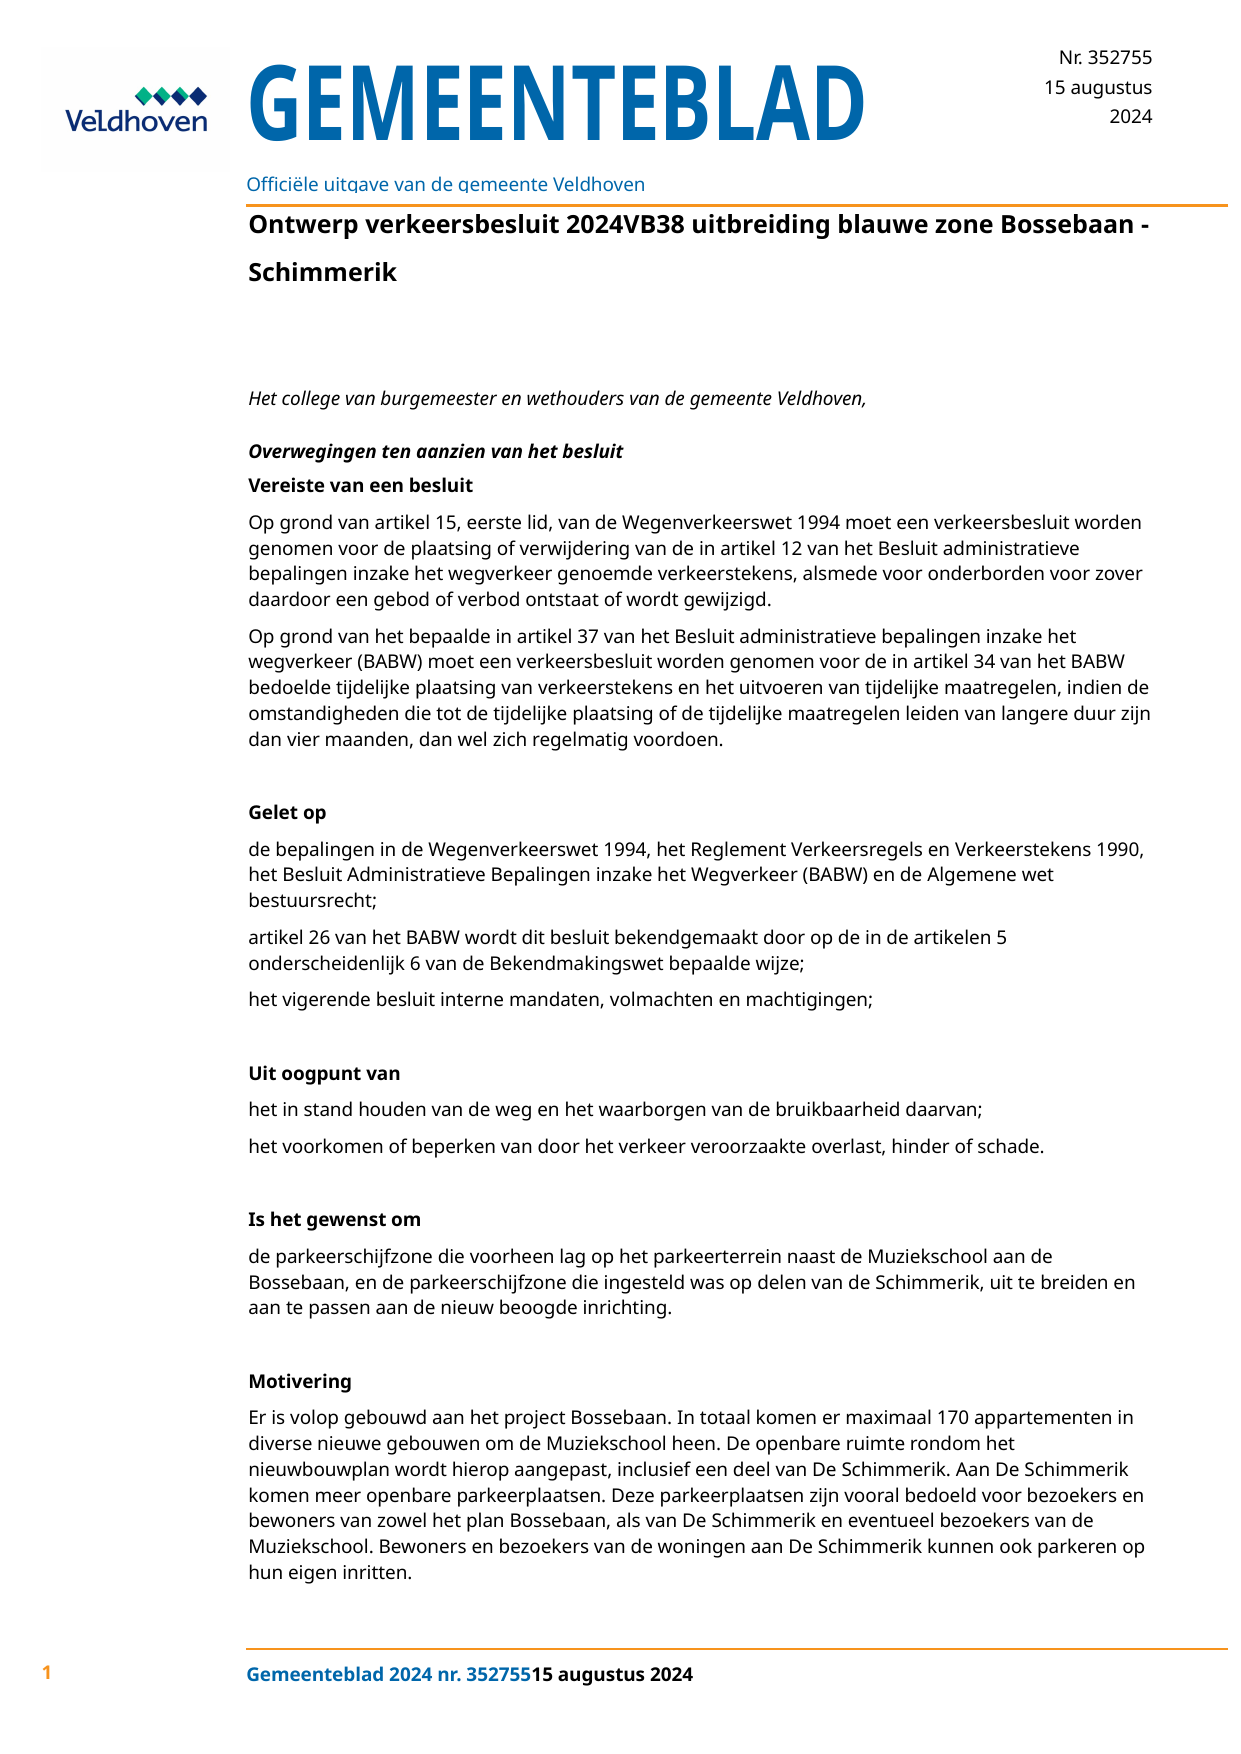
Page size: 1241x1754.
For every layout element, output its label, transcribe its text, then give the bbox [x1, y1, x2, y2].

text Op grond van artikel 15, eerste lid, van de Wegenverkeerswet 1994 moet een verkeersbesluit worden genomen voor de plaatsing of verwijdering van de in artikel 12 van het Besluit administratieve bepalingen inzake het wegverkeer genoemde verkeerstekens, alsmede voor onderborden voor zover daardoor een gebod of verbod ontstaat of wordt gewijzigd. [248, 509, 1152, 612]
text artikel 26 van het BABW wordt dit besluit bekendgemaakt door op de in de artikelen 5 onderscheidenlijk 6 van de Bekendmakingswet bepaalde wijze; [248, 924, 1152, 976]
text de parkeerschijfzone die voorheen lag op het parkeerterrein naast de Muziekschool aan de Bossebaan, en de parkeerschijfzone die ingesteld was op delen van de Schimmerik, uit te breiden en aan te passen aan de nieuw beoogde inrichting. [248, 1243, 1152, 1320]
text Motivering [248, 1368, 1152, 1394]
text Overwegingen ten aanzien van het besluit [248, 438, 1152, 464]
text het voorkomen of beperken van door het verkeer veroorzaakte overlast, hinder of schade. [248, 1133, 1152, 1159]
picture [41, 47, 231, 172]
text Is het gewenst om [248, 1206, 1152, 1232]
text Er is volop gebouwd aan het project Bossebaan. In totaal komen er maximaal 170 appartementen in diverse nieuwe gebouwen om de Muziekschool heen. De openbare ruimte rondom het nieuwbouwplan wordt hierop aangepast, inclusief een deel van De Schimmerik. Aan De Schimmerik komen meer openbare parkeerplaatsen. Deze parkeerplaatsen zijn vooral bedoeld voor bezoekers en bewoners van zowel het plan Bossebaan, als van De Schimmerik en eventueel bezoekers van de Muziekschool. Bewoners en bezoekers van de woningen aan De Schimmerik kunnen ook parkeren op hun eigen inritten. [248, 1404, 1152, 1585]
text het in stand houden van de weg en het waarborgen van de bruikbaarheid daarvan; [248, 1096, 1152, 1122]
text de bepalingen in de Wegenverkeerswet 1994, het Reglement Verkeersregels en Verkeerstekens 1990, het Besluit Administratieve Bepalingen inzake het Wegverkeer (BABW) en de Algemene wet bestuursrecht; [248, 836, 1152, 913]
text Op grond van het bepaalde in artikel 37 van het Besluit administratieve bepalingen inzake het wegverkeer (BABW) moet een verkeersbesluit worden genomen voor de in artikel 34 van het BABW bedoelde tijdelijke plaatsing van verkeerstekens en het uitvoeren van tijdelijke maatregelen, indien de omstandigheden die tot de tijdelijke plaatsing of de tijdelijke maatregelen leiden van langere duur zijn dan vier maanden, dan wel zich regelmatig voordoen. [248, 623, 1152, 752]
text Het college van burgemeester en wethouders van de gemeente Veldhoven, [248, 386, 1152, 411]
text Vereiste van een besluit [248, 472, 1152, 498]
text het vigerende besluit interne mandaten, volmachten en machtigingen; [248, 986, 1152, 1012]
text Uit oogpunt van [248, 1060, 1152, 1086]
text Ontwerp verkeersbesluit 2024VB38 uitbreiding blauwe zone Bossebaan - Schimmerik [248, 207, 1152, 288]
text Gelet op [248, 799, 1152, 825]
